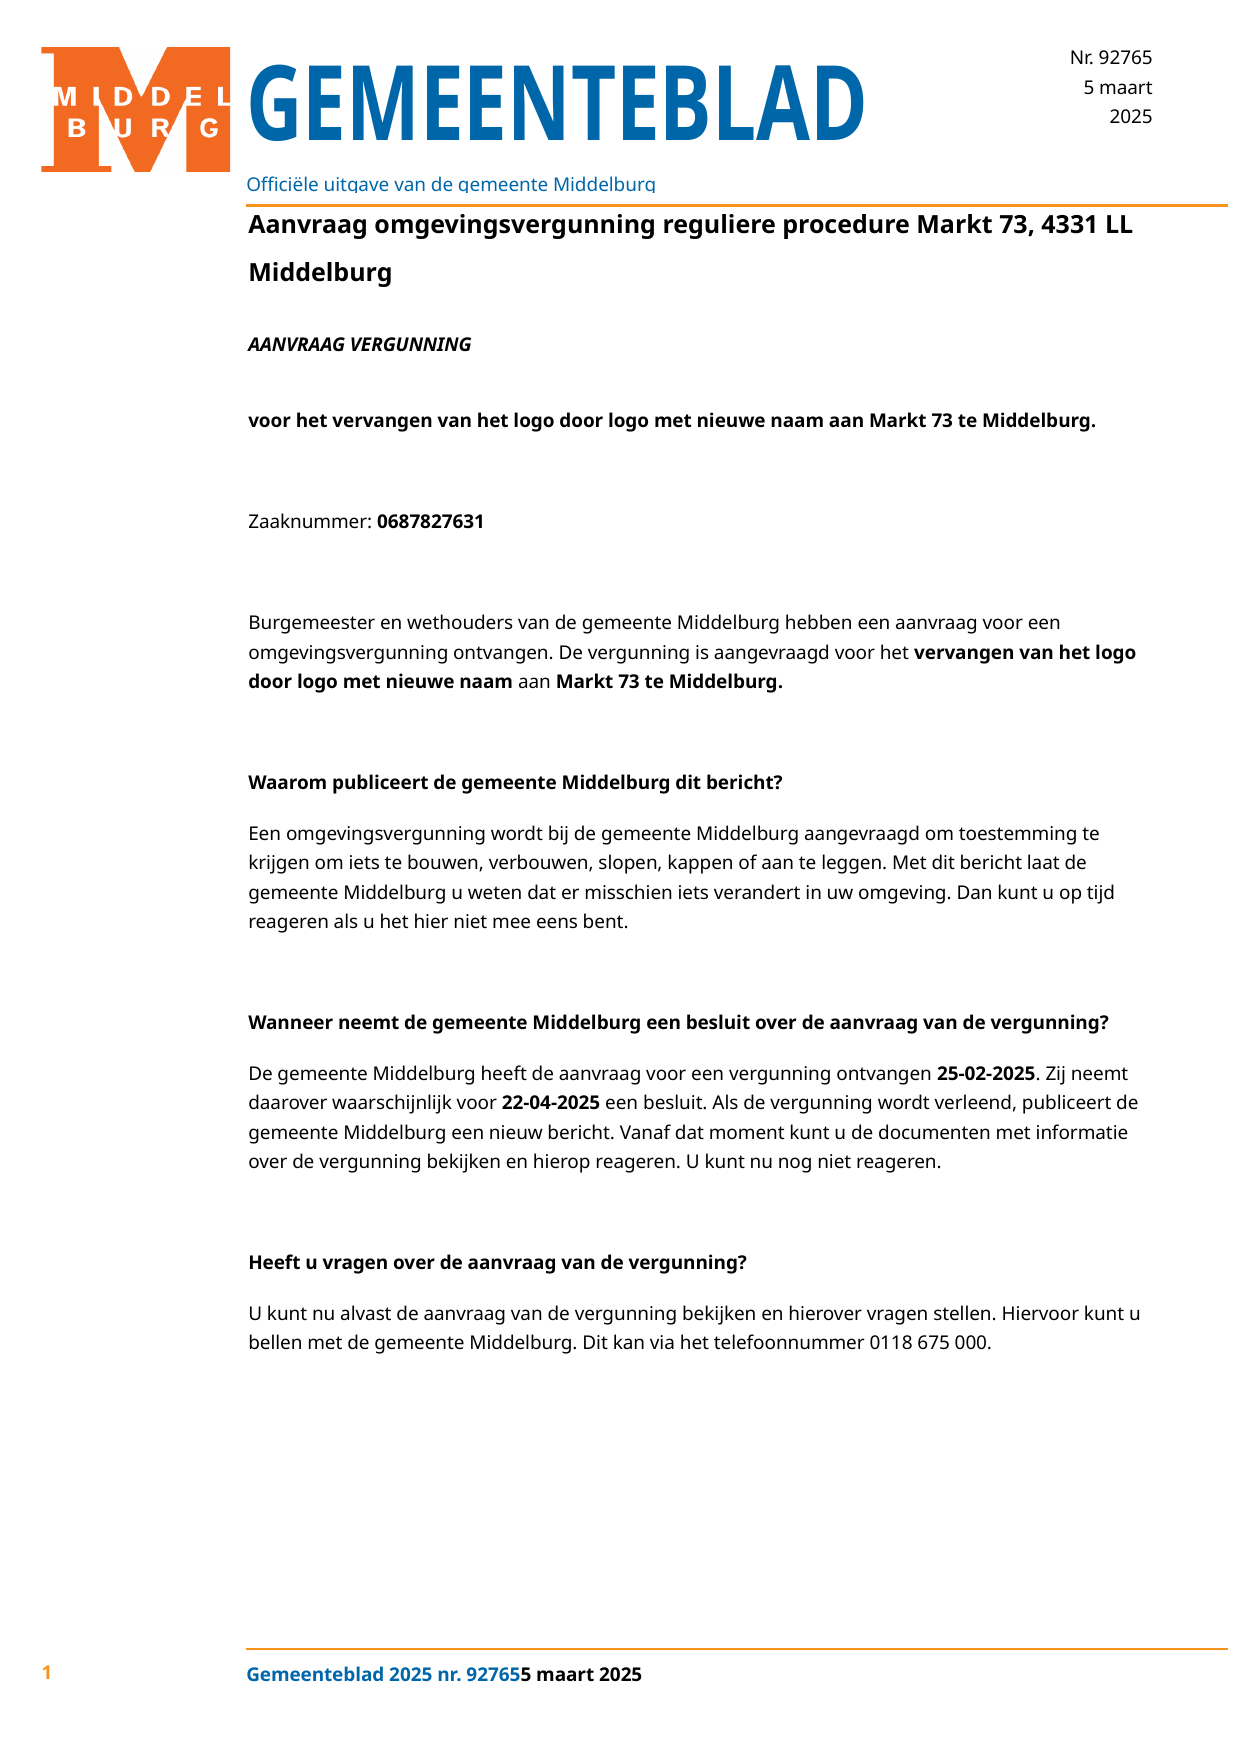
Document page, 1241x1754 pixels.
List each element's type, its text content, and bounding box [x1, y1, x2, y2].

text voor het vervangen van het logo door logo met nieuwe naam aan Markt 73 te Middelburg. [248, 408, 1152, 433]
text Aanvraag omgevingsvergunning reguliere procedure Markt 73, 4331 LL Middelburg [248, 207, 1152, 288]
text Waarom publiceert de gemeente Middelburg dit bericht? [248, 769, 1152, 795]
text Een omgevingsvergunning wordt bij de gemeente Middelburg aangevraagd om toestemming te krijgen om iets te bouwen, verbouwen, slopen, kappen of aan te leggen. Met dit bericht laat de gemeente Middelburg u weten dat er misschien iets verandert in uw omgeving. Dan kunt u op tijd reageren als u het hier niet mee eens bent. [248, 820, 1152, 934]
text U kunt nu alvast de aanvraag van de vergunning bekijken en hierover vragen stellen. Hiervoor kunt u bellen met de gemeente Middelburg. Dit kan via het telefoonnummer 0118 675 000. [248, 1300, 1152, 1355]
text Wanneer neemt de gemeente Middelburg een besluit over de aanvraag van de vergunning? [248, 1009, 1152, 1035]
text De gemeente Middelburg heeft de aanvraag voor een vergunning ontvangen 25-02-2025. Zij neemt daarover waarschijnlijk voor 22-04-2025 een besluit. Als de vergunning wordt verleend, publiceert de gemeente Middelburg een nieuw bericht. Vanaf dat moment kunt u de documenten met informatie over de vergunning bekijken en hierop reageren. U kunt nu nog niet reageren. [248, 1060, 1152, 1174]
text Burgemeester en wethouders van de gemeente Middelburg hebben een aanvraag voor een omgevingsvergunning ontvangen. De vergunning is aangevraagd voor het vervangen van het logo door logo met nieuwe naam aan Markt 73 te Middelburg. [248, 609, 1152, 694]
text AANVRAAG VERGUNNING [248, 331, 1152, 357]
picture [41, 47, 231, 172]
text Heeft u vragen over de aanvraag van de vergunning? [248, 1249, 1152, 1275]
text Zaaknummer: 0687827631 [248, 508, 1152, 534]
